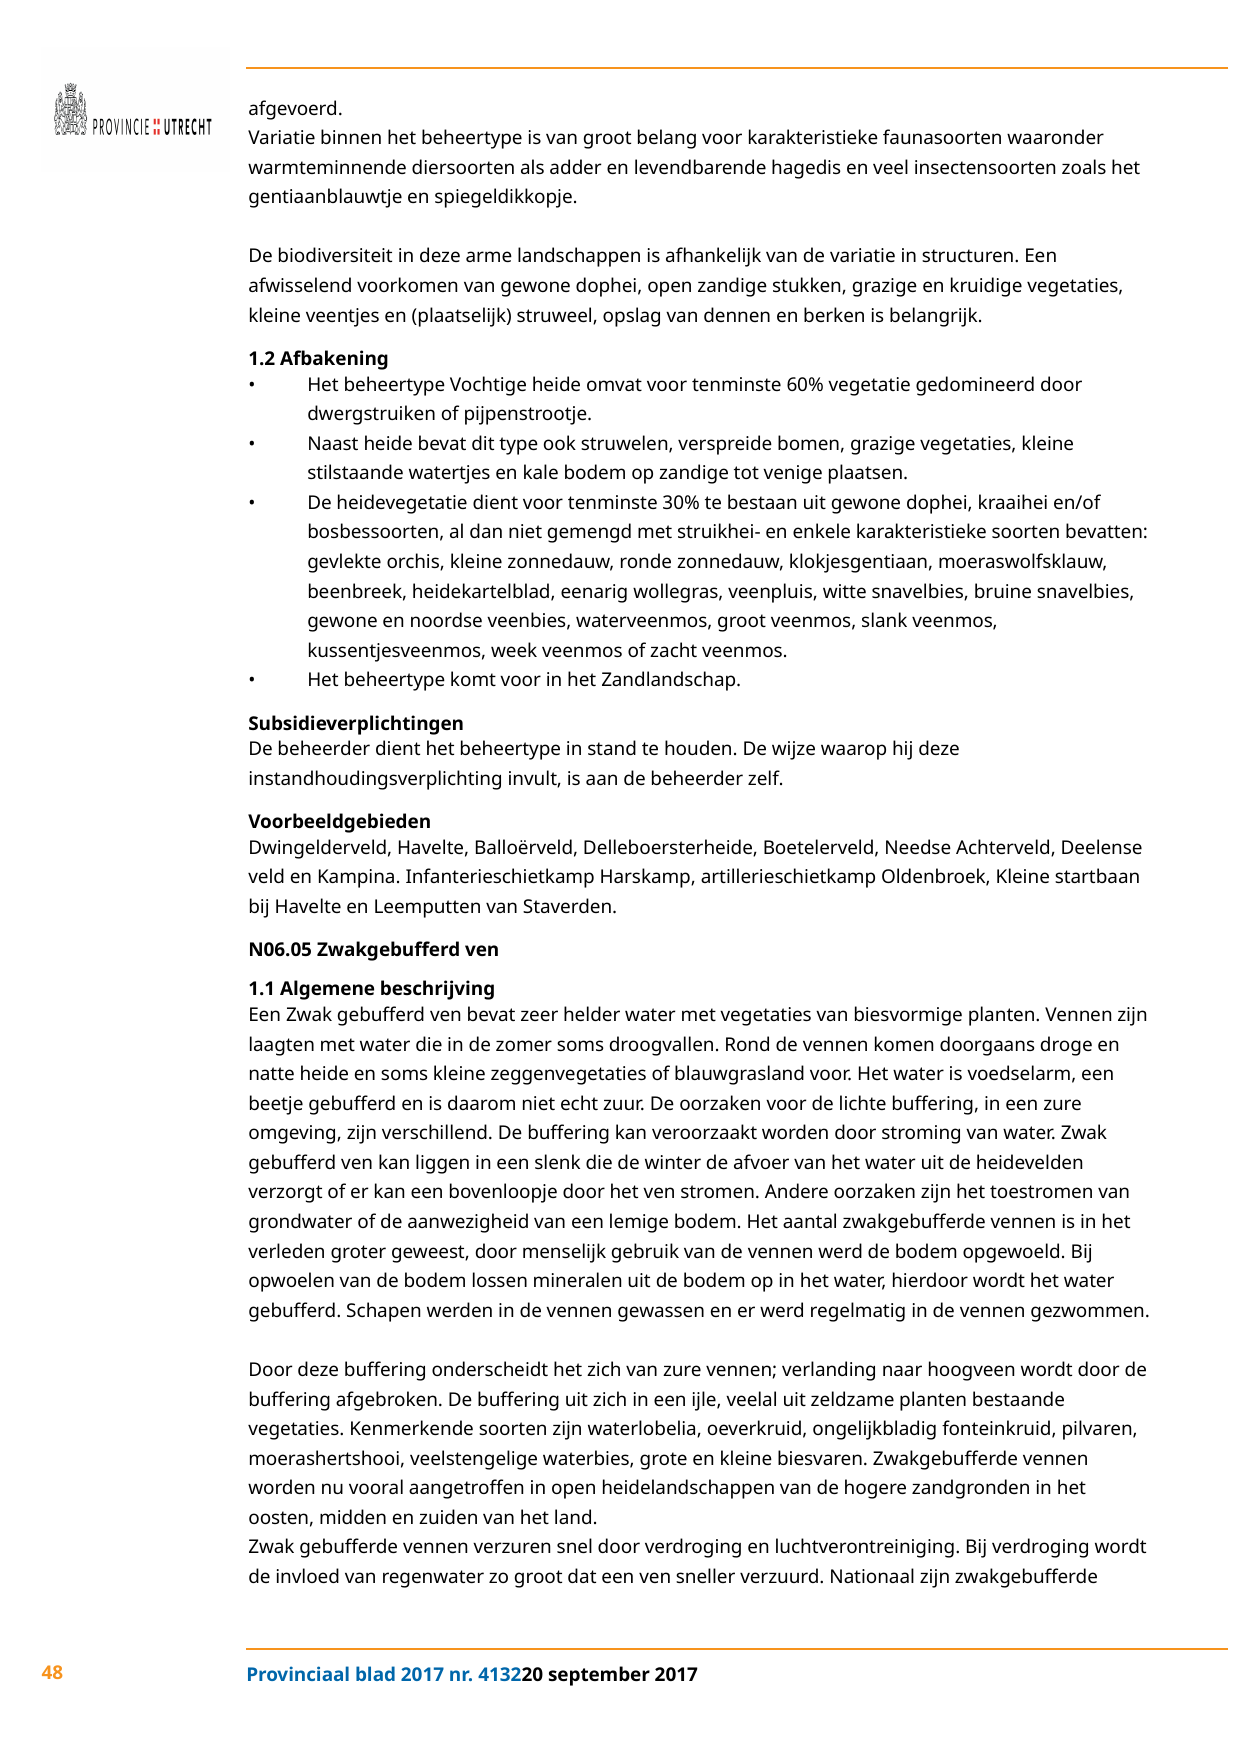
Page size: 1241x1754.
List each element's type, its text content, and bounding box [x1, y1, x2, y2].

list De heidevegetatie dient voor tenminste 30% te bestaan uit gewone dophei, kraaihei en/of bosbessoorten, al dan niet gemengd met struikhei- en enkele karakteristieke soorten bevatten: gevlekte orchis, kleine zonnedauw, ronde zonnedauw, klokjesgentiaan, moeraswolfsklauw, beenbreek, heidekartelblad, eenarig wollegras, veenpluis, witte snavelbies, bruine snavelbies, gewone en noordse veenbies, waterveenmos, groot veenmos, slank veenmos, kussentjesveenmos, week veenmos of zacht veenmos. [248, 489, 1152, 663]
list Naast heide bevat dit type ook struwelen, verspreide bomen, grazige vegetaties, kleine stilstaande watertjes en kale bodem op zandige tot venige plaatsen. [248, 430, 1152, 485]
list Het beheertype komt voor in het Zandlandschap. [248, 667, 1152, 692]
text 1.1 Algemene beschrijving [248, 975, 1152, 1001]
picture [41, 47, 231, 172]
text De beheerder dient het beheertype in stand te houden. De wijze waarop hij deze instandhoudingsverplichting invult, is aan de beheerder zelf. [248, 735, 1152, 791]
text Subsidieverplichtingen [248, 710, 1152, 735]
text Variatie binnen het beheertype is van groot belang voor karakteristieke faunasoorten waaronder warmteminnende diersoorten als adder en levendbarende hagedis en veel insectensoorten zoals het gentiaanblauwtje en spiegeldikkopje. [248, 124, 1152, 209]
text 1.2 Afbakening [248, 345, 1152, 371]
text Voorbeeldgebieden [248, 808, 1152, 834]
text Door deze buffering onderscheidt het zich van zure vennen; verlanding naar hoogveen wordt door de buffering afgebroken. De buffering uit zich in een ijle, veelal uit zeldzame planten bestaande vegetaties. Kenmerkende soorten zijn waterlobelia, oeverkruid, ongelijkbladig fonteinkruid, pilvaren, moerashertshooi, veelstengelige waterbies, grote en kleine biesvaren. Zwakgebufferde vennen worden nu vooral aangetroffen in open heidelandschappen van de hogere zandgronden in het oosten, midden en zuiden van het land. [248, 1356, 1152, 1530]
text Dwingelderveld, Havelte, Balloërveld, Delleboersterheide, Boetelerveld, Needse Achterveld, Deelense veld en Kampina. Infanterieschietkamp Harskamp, artillerieschietkamp Oldenbroek, Kleine startbaan bij Havelte en Leemputten van Staverden. [248, 834, 1152, 919]
text N06.05 Zwakgebufferd ven [248, 936, 1152, 962]
text De biodiversiteit in deze arme landschappen is afhankelijk van de variatie in structuren. Een afwisselend voorkomen van gewone dophei, open zandige stukken, grazige en kruidige vegetaties, kleine veentjes en (plaatselijk) struweel, opslag van dennen en berken is belangrijk. [248, 243, 1152, 328]
text Een Zwak gebufferd ven bevat zeer helder water met vegetaties van biesvormige planten. Vennen zijn laagten met water die in de zomer soms droogvallen. Rond de vennen komen doorgaans droge en natte heide en soms kleine zeggenvegetaties of blauwgrasland voor. Het water is voedselarm, een beetje gebufferd en is daarom niet echt zuur. De oorzaken voor de lichte buffering, in een zure omgeving, zijn verschillend. De buffering kan veroorzaakt worden door stroming van water. Zwak gebufferd ven kan liggen in een slenk die de winter de afvoer van het water uit de heidevelden verzorgt of er kan een bovenloopje door het ven stromen. Andere oorzaken zijn het toestromen van grondwater of de aanwezigheid van een lemige bodem. Het aantal zwakgebufferde vennen is in het verleden groter geweest, door menselijk gebruik van de vennen werd de bodem opgewoeld. Bij opwoelen van de bodem lossen mineralen uit de bodem op in het water, hierdoor wordt het water gebufferd. Schapen werden in de vennen gewassen en er werd regelmatig in de vennen gezwommen. [248, 1001, 1152, 1323]
text afgevoerd. [248, 95, 1152, 121]
list Het beheertype Vochtige heide omvat voor tenminste 60% vegetatie gedomineerd door dwergstruiken of pijpenstrootje. [248, 371, 1152, 426]
text Zwak gebufferde vennen verzuren snel door verdroging en luchtverontreiniging. Bij verdroging wordt de invloed van regenwater zo groot dat een ven sneller verzuurd. Nationaal zijn zwakgebufferde [248, 1534, 1152, 1589]
